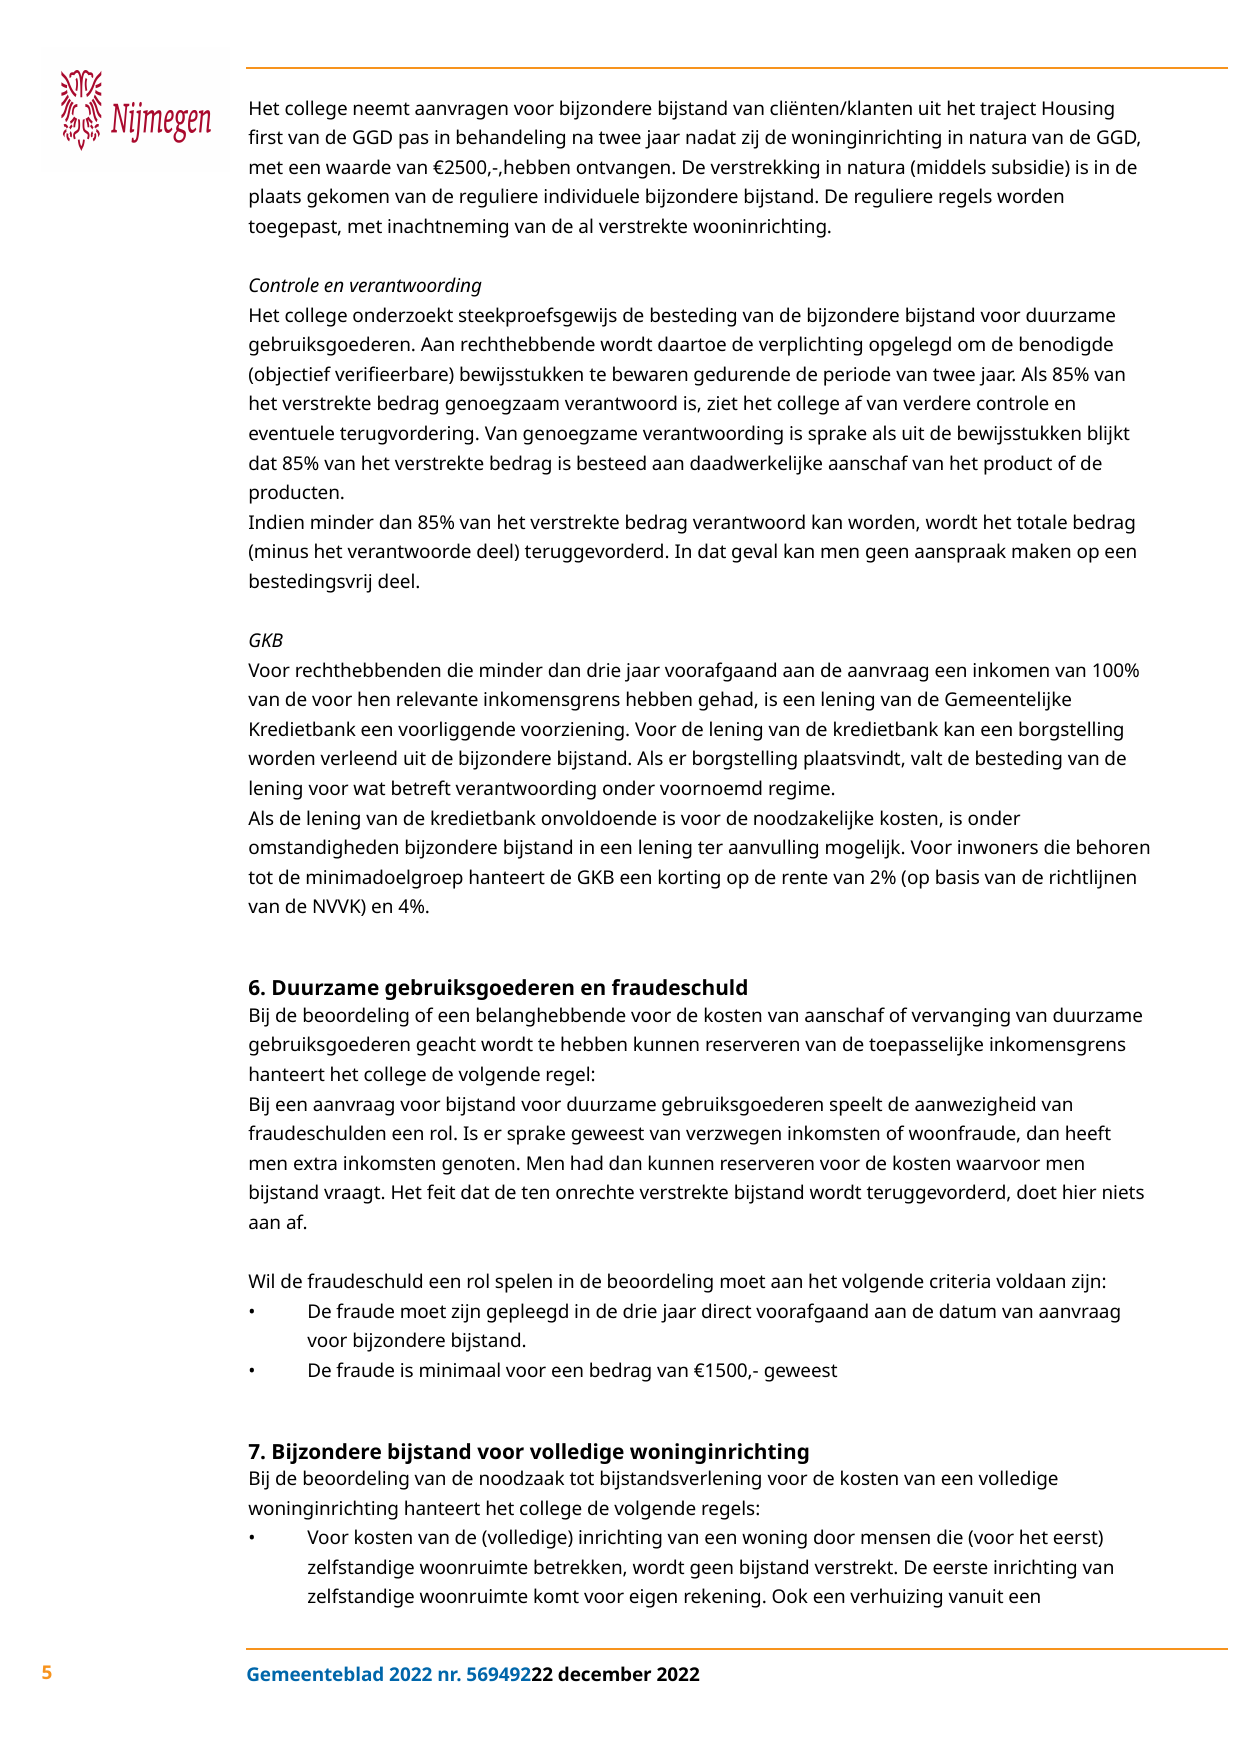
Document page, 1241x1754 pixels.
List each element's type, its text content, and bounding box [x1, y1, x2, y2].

text 6. Duurzame gebruiksgoederen en fraudeschuld [248, 973, 1152, 1002]
text 7. Bijzondere bijstand voor volledige woninginrichting [248, 1437, 1152, 1465]
text Het college neemt aanvragen voor bijzondere bijstand van cliënten/klanten uit het traject Housing first van de GGD pas in behandeling na twee jaar nadat zij de woninginrichting in natura van de GGD, met een waarde van €2500,-,hebben ontvangen. De verstrekking in natura (middels subsidie) is in de plaats gekomen van de reguliere individuele bijzondere bijstand. De reguliere regels worden toegepast, met inachtneming van de al verstrekte wooninrichting. [248, 95, 1152, 239]
text Als de lening van de kredietbank onvoldoende is voor de noodzakelijke kosten, is onder omstandigheden bijzondere bijstand in een lening ter aanvulling mogelijk. Voor inwoners die behoren tot de minimadoelgroep hanteert de GKB een korting op de rente van 2% (op basis van de richtlijnen van de NVVK) en 4%. [248, 805, 1152, 919]
text GKB [248, 627, 1152, 653]
text Bij de beoordeling van de noodzaak tot bijstandsverlening voor de kosten van een volledige woninginrichting hanteert het college de volgende regels: [248, 1465, 1152, 1521]
text Wil de fraudeschuld een rol spelen in de beoordeling moet aan het volgende criteria voldaan zijn: [248, 1268, 1152, 1294]
text Het college onderzoekt steekproefsgewijs de besteding van de bijzondere bijstand voor duurzame gebruiksgoederen. Aan rechthebbende wordt daartoe de verplichting opgelegd om de benodigde (objectief verifieerbare) bewijsstukken te bewaren gedurende de periode van twee jaar. Als 85% van het verstrekte bedrag genoegzaam verantwoord is, ziet het college af van verdere controle en eventuele terugvordering. Van genoegzame verantwoording is sprake als uit de bewijsstukken blijkt dat 85% van het verstrekte bedrag is besteed aan daadwerkelijke aanschaf van het product of de producten. [248, 302, 1152, 505]
list Voor kosten van de (volledige) inrichting van een woning door mensen die (voor het eerst) zelfstandige woonruimte betrekken, wordt geen bijstand verstrekt. De eerste inrichting van zelfstandige woonruimte komt voor eigen rekening. Ook een verhuizing vanuit een [248, 1524, 1152, 1609]
text Controle en verantwoording [248, 272, 1152, 298]
list De fraude is minimaal voor een bedrag van €1500,- geweest [248, 1357, 1152, 1383]
list De fraude moet zijn gepleegd in de drie jaar direct voorafgaand aan de datum van aanvraag voor bijzondere bijstand. [248, 1298, 1152, 1353]
picture [41, 47, 231, 172]
text Bij de beoordeling of een belanghebbende voor de kosten van aanschaf of vervanging van duurzame gebruiksgoederen geacht wordt te hebben kunnen reserveren van de toepasselijke inkomensgrens hanteert het college de volgende regel: [248, 1002, 1152, 1087]
text Bij een aanvraag voor bijstand voor duurzame gebruiksgoederen speelt de aanwezigheid van fraudeschulden een rol. Is er sprake geweest van verzwegen inkomsten of woonfraude, dan heeft men extra inkomsten genoten. Men had dan kunnen reserveren voor de kosten waarvoor men bijstand vraagt. Het feit dat de ten onrechte verstrekte bijstand wordt teruggevorderd, doet hier niets aan af. [248, 1091, 1152, 1235]
text Indien minder dan 85% van het verstrekte bedrag verantwoord kan worden, wordt het totale bedrag (minus het verantwoorde deel) teruggevorderd. In dat geval kan men geen aanspraak maken op een bestedingsvrij deel. [248, 509, 1152, 594]
text Voor rechthebbenden die minder dan drie jaar voorafgaand aan de aanvraag een inkomen van 100% van de voor hen relevante inkomensgrens hebben gehad, is een lening van de Gemeentelijke Kredietbank een voorliggende voorziening. Voor de lening van de kredietbank kan een borgstelling worden verleend uit de bijzondere bijstand. Als er borgstelling plaatsvindt, valt de besteding van de lening voor wat betreft verantwoording onder voornoemd regime. [248, 657, 1152, 801]
